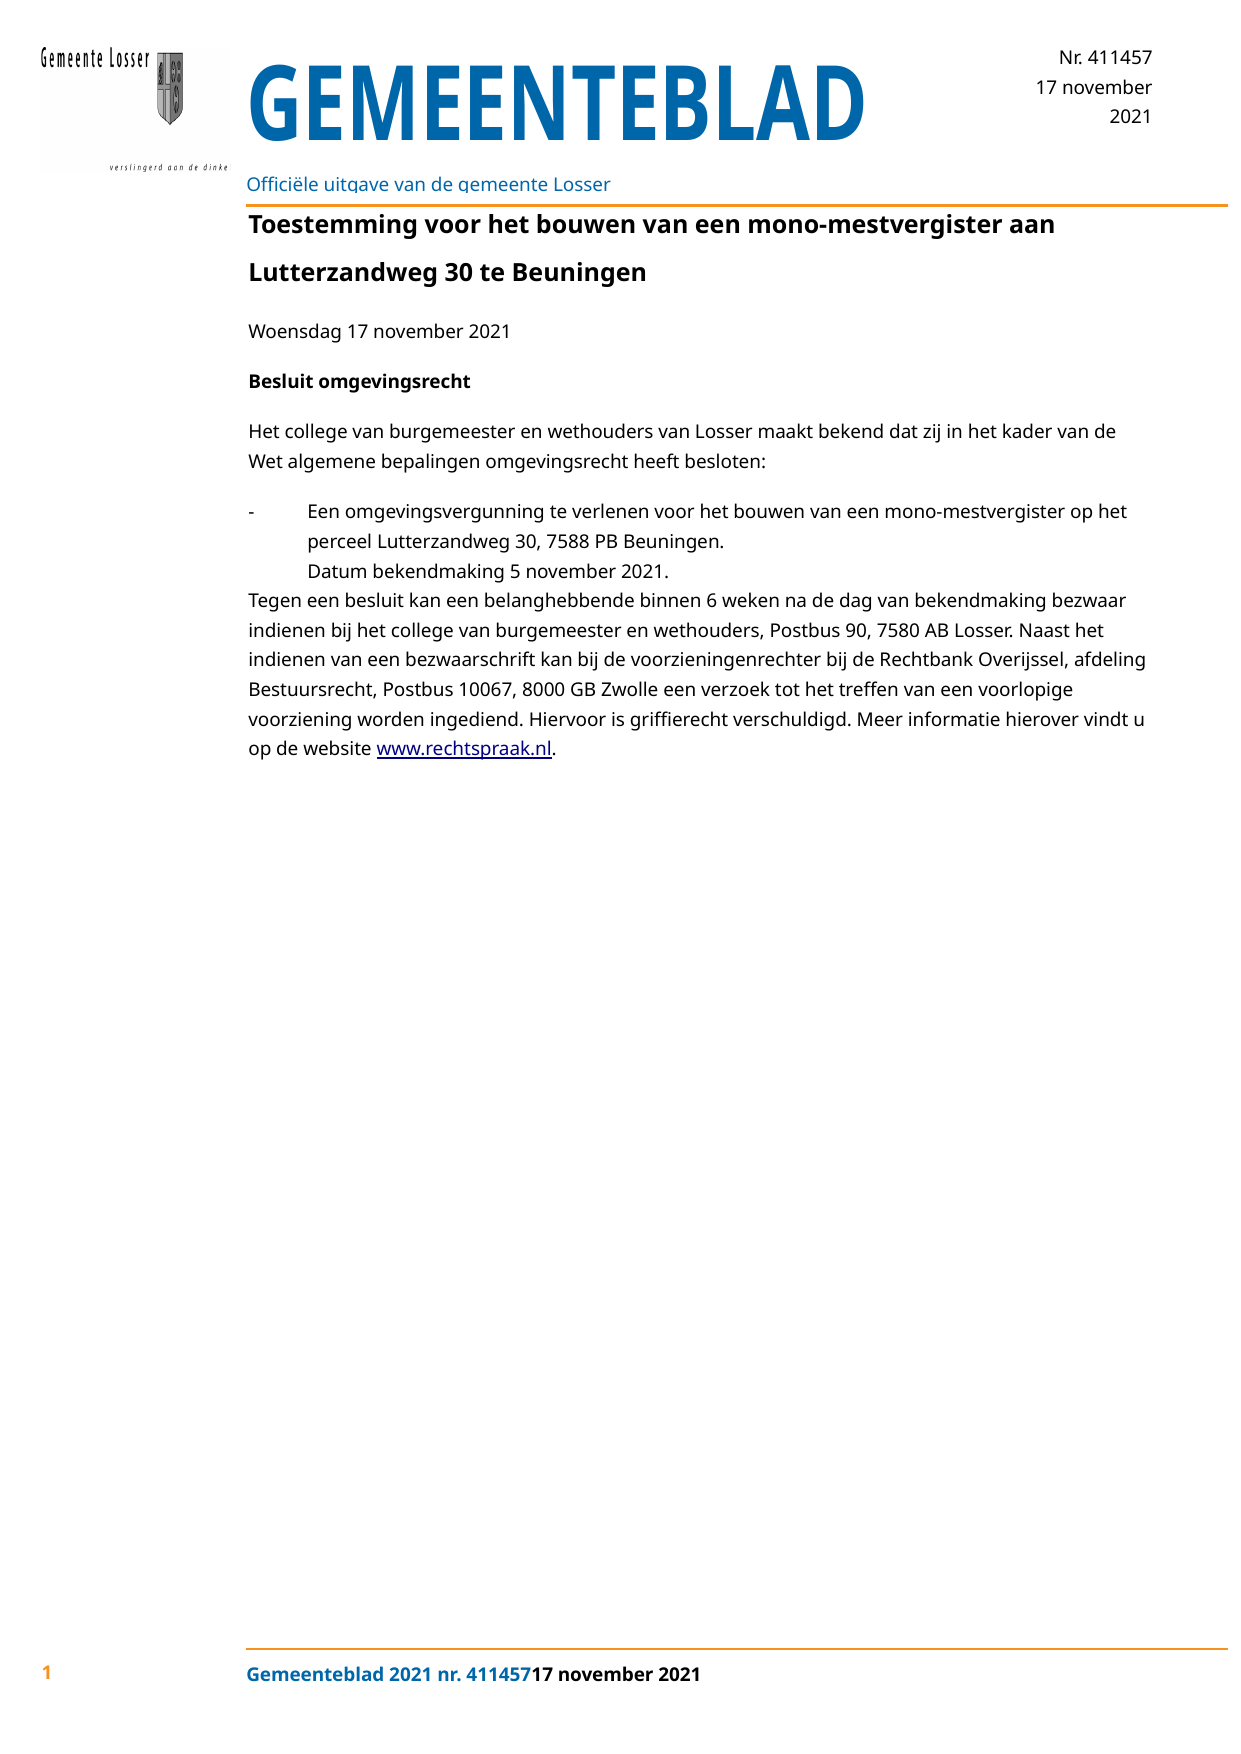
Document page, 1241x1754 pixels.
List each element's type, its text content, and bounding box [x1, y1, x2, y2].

text Toestemming voor het bouwen van een mono-mestvergister aan Lutterzandweg 30 te Beuningen [248, 207, 1152, 288]
list Datum bekendmaking 5 november 2021. [248, 558, 1152, 584]
text Tegen een besluit kan een belanghebbende binnen 6 weken na de dag van bekendmaking bezwaar indienen bij het college van burgemeester en wethouders, Postbus 90, 7580 AB Losser. Naast het indienen van een bezwaarschrift kan bij de voorzieningenrechter bij de Rechtbank Overijssel, afdeling Bestuursrecht, Postbus 10067, 8000 GB Zwolle een verzoek tot het treffen van een voorlopige voorziening worden ingediend. Hiervoor is griffierecht verschuldigd. Meer informatie hierover vindt u op de website www.rechtspraak.nl. [248, 587, 1152, 761]
picture [41, 47, 231, 172]
text Woensdag 17 november 2021 [248, 318, 1152, 344]
text Het college van burgemeester en wethouders van Losser maakt bekend dat zij in het kader van de Wet algemene bepalingen omgevingsrecht heeft besloten: [248, 419, 1152, 474]
list Een omgevingsvergunning te verlenen voor het bouwen van een mono-mestvergister op het perceel Lutterzandweg 30, 7588 PB Beuningen. [248, 499, 1152, 554]
text Besluit omgevingsrecht [248, 368, 1152, 394]
